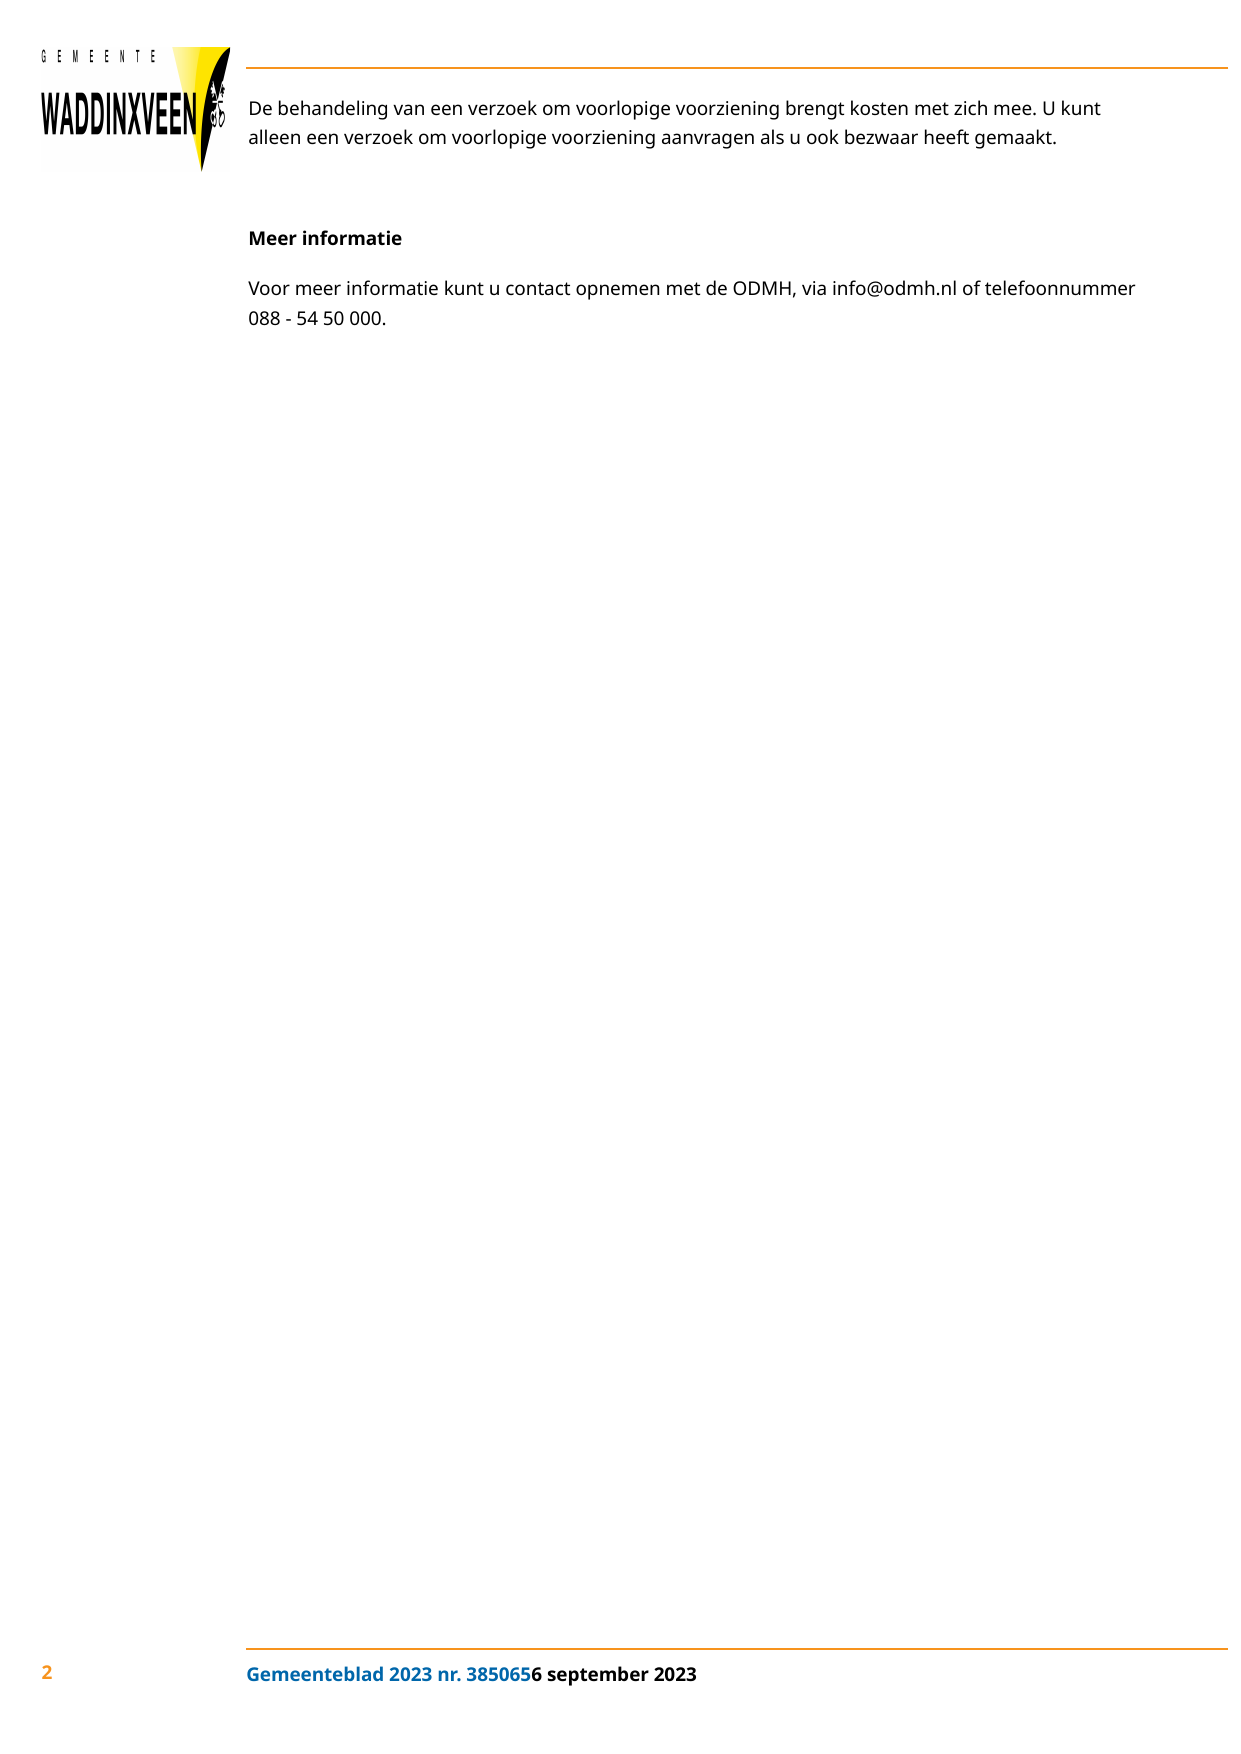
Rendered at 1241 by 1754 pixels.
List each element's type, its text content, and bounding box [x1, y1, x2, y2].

text Voor meer informatie kunt u contact opnemen met de ODMH, via info@odmh.nl of telefoonnummer 088 - 54 50 000. [248, 276, 1152, 331]
picture [41, 47, 231, 172]
text Meer informatie [248, 225, 1152, 251]
text De behandeling van een verzoek om voorlopige voorziening brengt kosten met zich mee. U kunt alleen een verzoek om voorlopige voorziening aanvragen als u ook bezwaar heeft gemaakt. [248, 95, 1152, 150]
